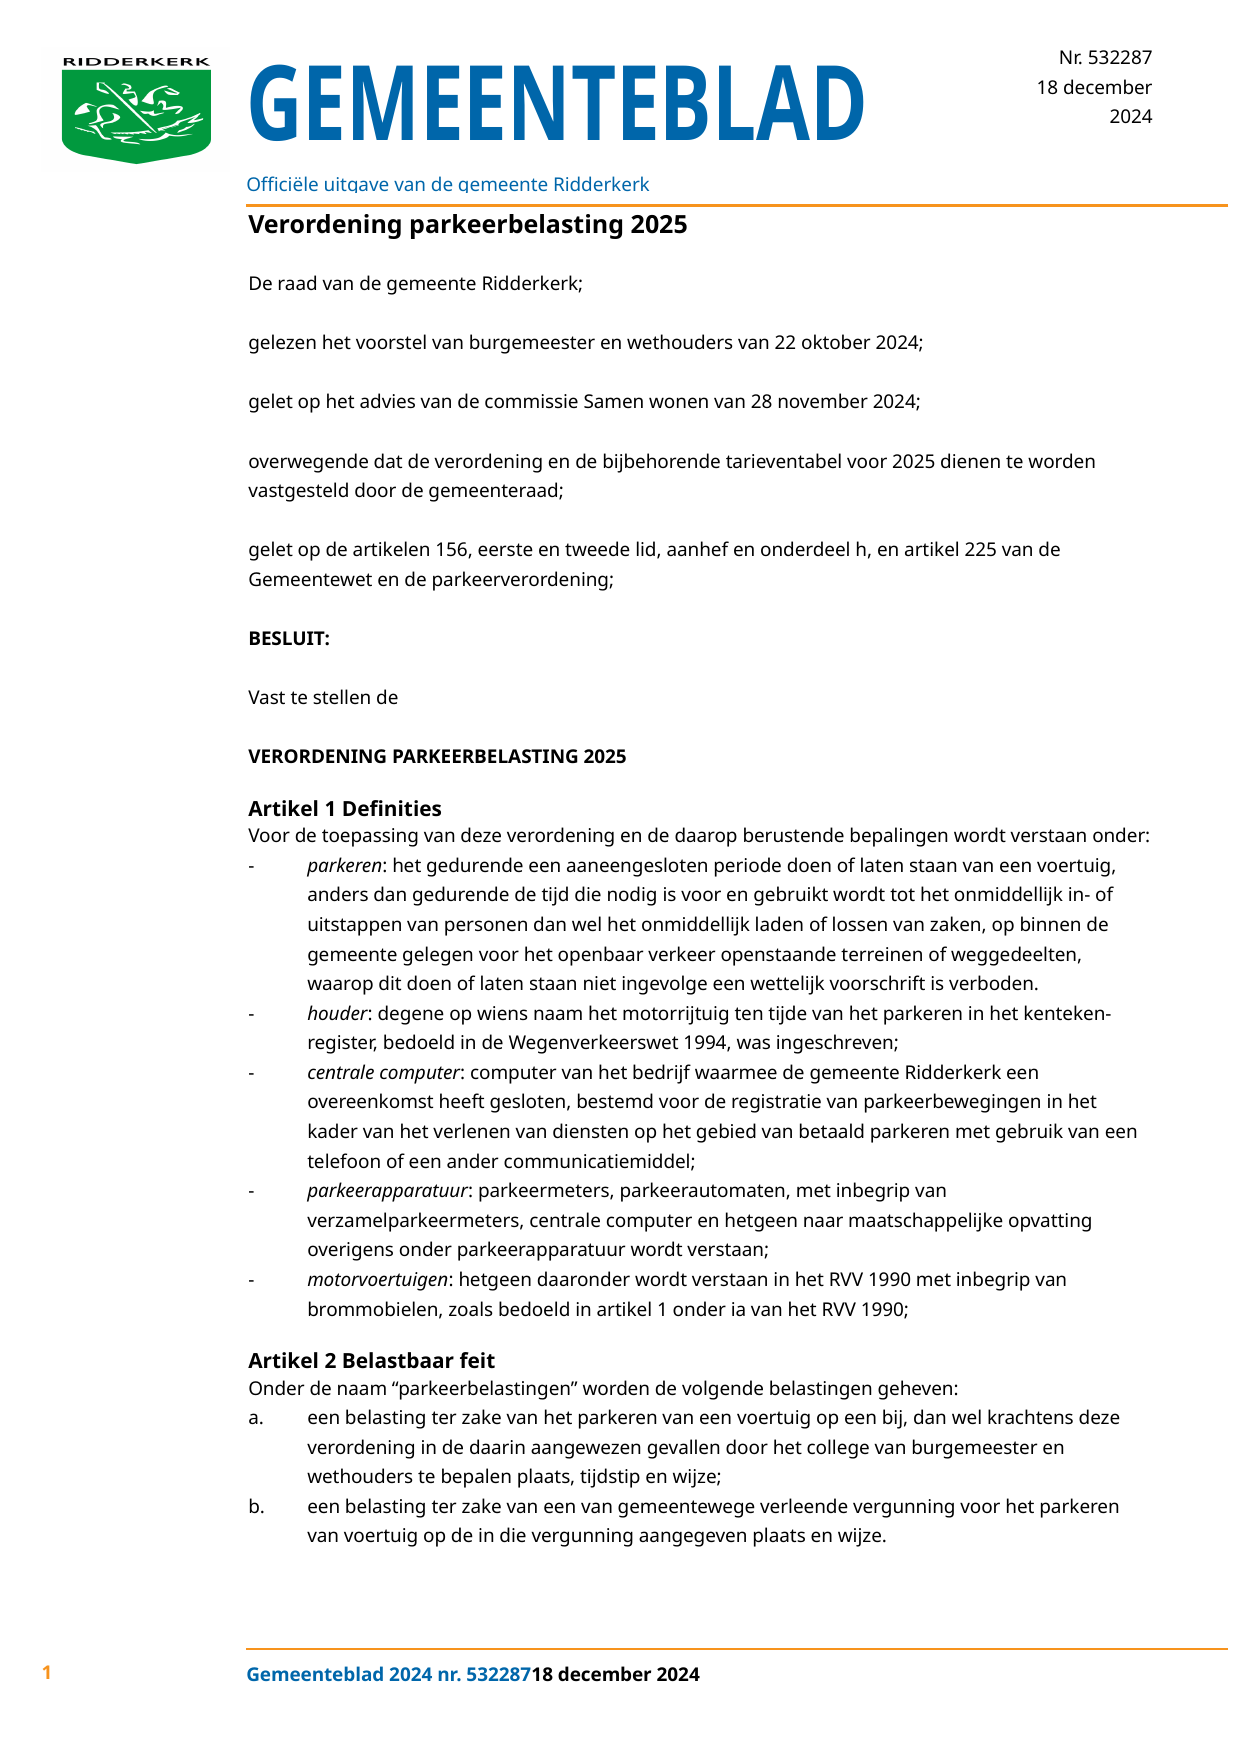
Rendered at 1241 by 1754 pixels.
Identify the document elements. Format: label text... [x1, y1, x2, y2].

text Artikel 1 Definities [248, 794, 1152, 822]
text gelet op het advies van de commissie Samen wonen van 28 november 2024; [248, 389, 1152, 414]
text Artikel 2 Belastbaar feit [248, 1346, 1152, 1375]
text Vast te stellen de [248, 684, 1152, 710]
text Onder de naam “parkeerbelastingen” worden de volgende belastingen geheven: [248, 1375, 1152, 1400]
text overwegende dat de verordening en de bijbehorende tarieventabel voor 2025 dienen te worden vastgesteld door de gemeenteraad; [248, 448, 1152, 503]
text VERORDENING PARKEERBELASTING 2025 [248, 744, 1152, 769]
list parkeerapparatuur: parkeermeters, parkeerautomaten, met inbegrip van verzamelparkeermeters, centrale computer en hetgeen naar maatschappelijke opvatting overigens onder parkeerapparatuur wordt verstaan; [248, 1177, 1152, 1262]
text BESLUIT: [248, 625, 1152, 651]
text gelezen het voorstel van burgemeester en wethouders van 22 oktober 2024; [248, 329, 1152, 355]
text Verordening parkeerbelasting 2025 [248, 207, 1152, 241]
text gelet op de artikelen 156, eerste en tweede lid, aanhef en onderdeel h, en artikel 225 van de Gemeentewet en de parkeerverordening; [248, 537, 1152, 592]
list houder: degene op wiens naam het motorrijtuig ten tijde van het parkeren in het kenteken-register, bedoeld in de Wegenverkeerswet 1994, was ingeschreven; [248, 1000, 1152, 1055]
list een belasting ter zake van een van gemeentewege verleende vergunning voor het parkeren van voertuig op de in die vergunning aangegeven plaats en wijze. [248, 1493, 1152, 1548]
text De raad van de gemeente Ridderkerk; [248, 270, 1152, 296]
list motorvoertuigen: hetgeen daaronder wordt verstaan in het RVV 1990 met inbegrip van brommobielen, zoals bedoeld in artikel 1 onder ia van het RVV 1990; [248, 1266, 1152, 1322]
list parkeren: het gedurende een aaneengesloten periode doen of laten staan van een voertuig, anders dan gedurende de tijd die nodig is voor en gebruikt wordt tot het onmiddellijk in- of uitstappen van personen dan wel het onmiddellijk laden of lossen van zaken, op binnen de gemeente gelegen voor het openbaar verkeer openstaande terreinen of weggedeelten, waarop dit doen of laten staan niet ingevolge een wettelijk voorschrift is verboden. [248, 852, 1152, 996]
list een belasting ter zake van het parkeren van een voertuig op een bij, dan wel krachtens deze verordening in de daarin aangewezen gevallen door het college van burgemeester en wethouders te bepalen plaats, tijdstip en wijze; [248, 1404, 1152, 1489]
text Voor de toepassing van deze verordening en de daarop berustende bepalingen wordt verstaan onder: [248, 822, 1152, 848]
list centrale computer: computer van het bedrijf waarmee de gemeente Ridderkerk een overeenkomst heeft gesloten, bestemd voor de registratie van parkeerbewegingen in het kader van het verlenen van diensten op het gebied van betaald parkeren met gebruik van een telefoon of een ander communicatiemiddel; [248, 1059, 1152, 1174]
picture [41, 47, 231, 172]
